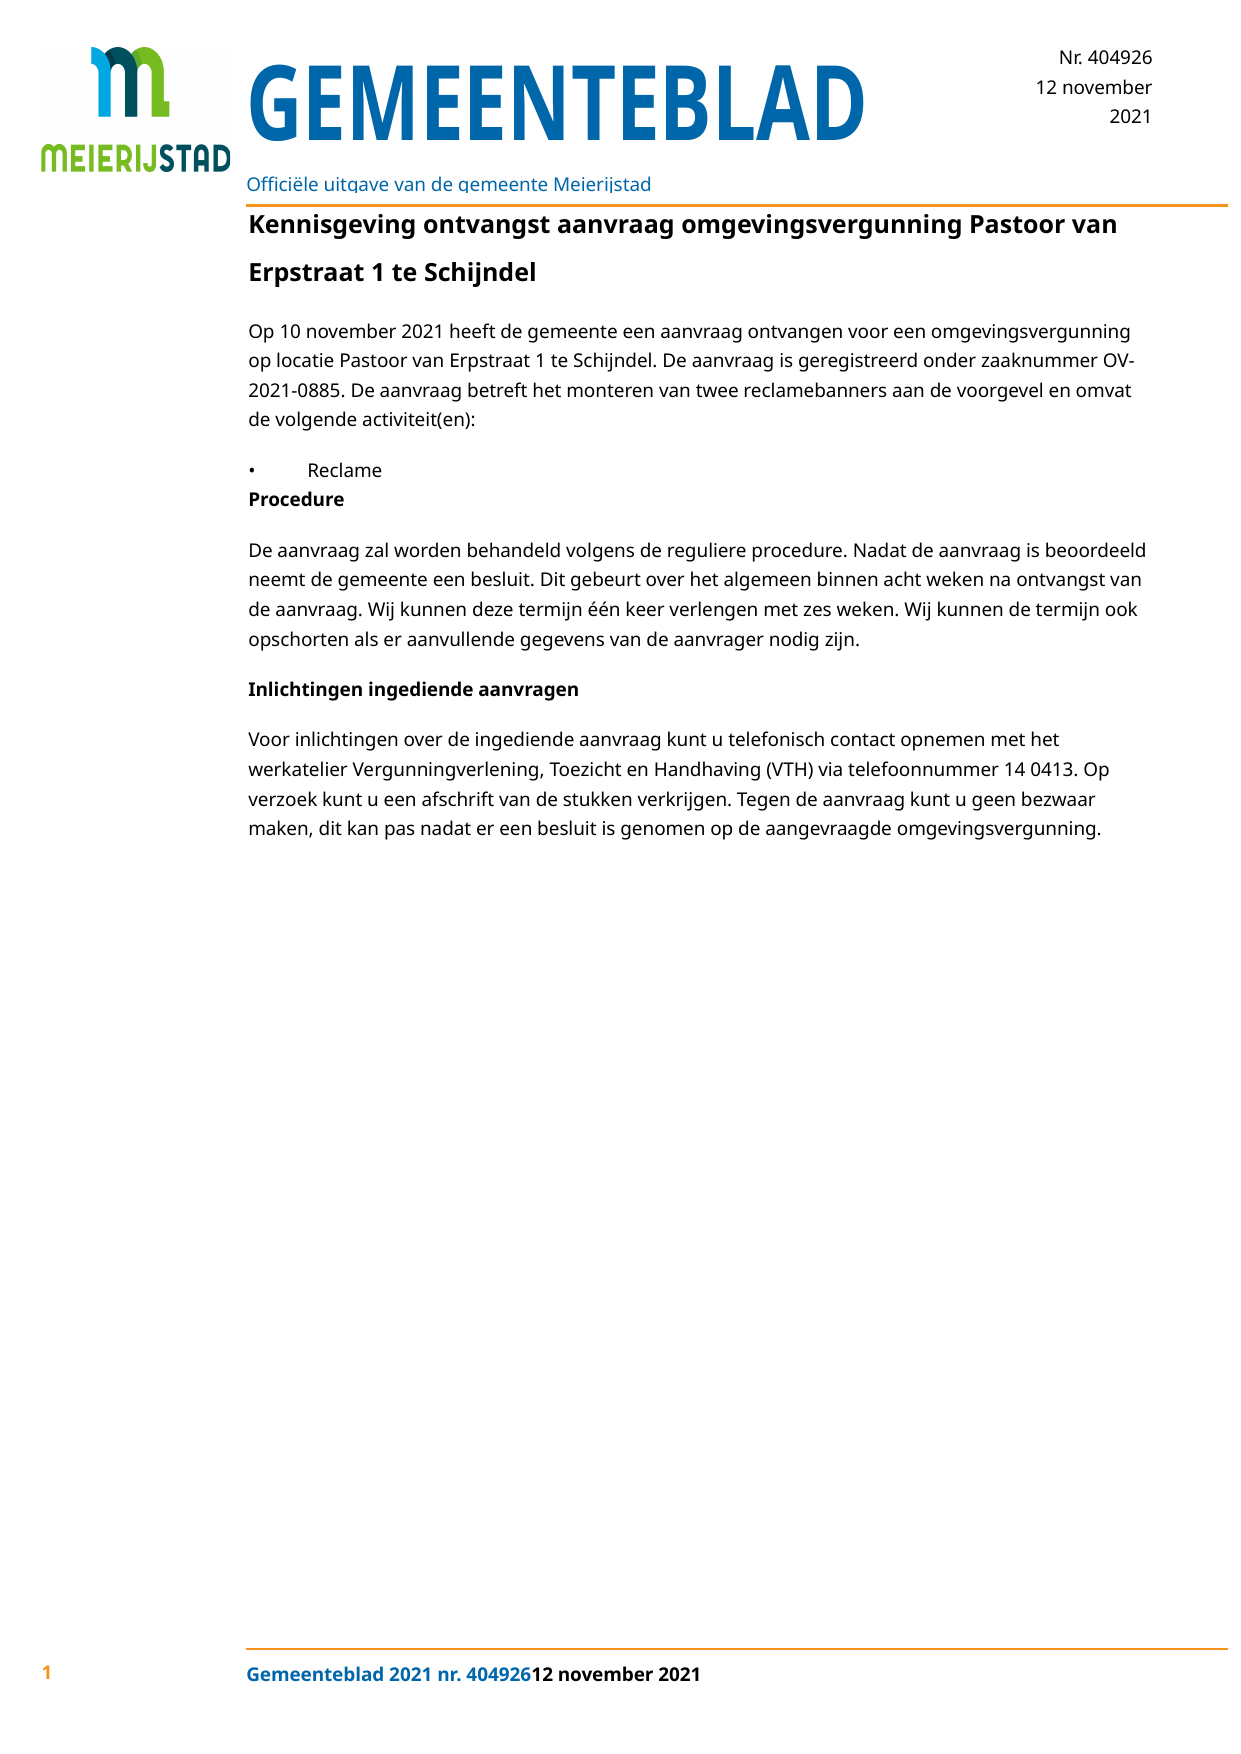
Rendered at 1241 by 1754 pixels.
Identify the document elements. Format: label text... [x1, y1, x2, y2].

text Procedure [248, 487, 1152, 512]
text Op 10 november 2021 heeft de gemeente een aanvraag ontvangen voor een omgevingsvergunning op locatie Pastoor van Erpstraat 1 te Schijndel. De aanvraag is geregistreerd onder zaaknummer OV-2021-0885. De aanvraag betreft het monteren van twee reclamebanners aan de voorgevel en omvat de volgende activiteit(en): [248, 318, 1152, 432]
picture [41, 47, 231, 172]
text Voor inlichtingen over de ingediende aanvraag kunt u telefonisch contact opnemen met het werkatelier Vergunningverlening, Toezicht en Handhaving (VTH) via telefoonnummer 14 0413. Op verzoek kunt u een afschrift van de stukken verkrijgen. Tegen de aanvraag kunt u geen bezwaar maken, dit kan pas nadat er een besluit is genomen op de aangevraagde omgevingsvergunning. [248, 727, 1152, 841]
list Reclame [248, 457, 1152, 483]
text Kennisgeving ontvangst aanvraag omgevingsvergunning Pastoor van Erpstraat 1 te Schijndel [248, 207, 1152, 288]
text Inlichtingen ingediende aanvragen [248, 676, 1152, 702]
text De aanvraag zal worden behandeld volgens de reguliere procedure. Nadat de aanvraag is beoordeeld neemt de gemeente een besluit. Dit gebeurt over het algemeen binnen acht weken na ontvangst van de aanvraag. Wij kunnen deze termijn één keer verlengen met zes weken. Wij kunnen de termijn ook opschorten als er aanvullende gegevens van de aanvrager nodig zijn. [248, 537, 1152, 652]
